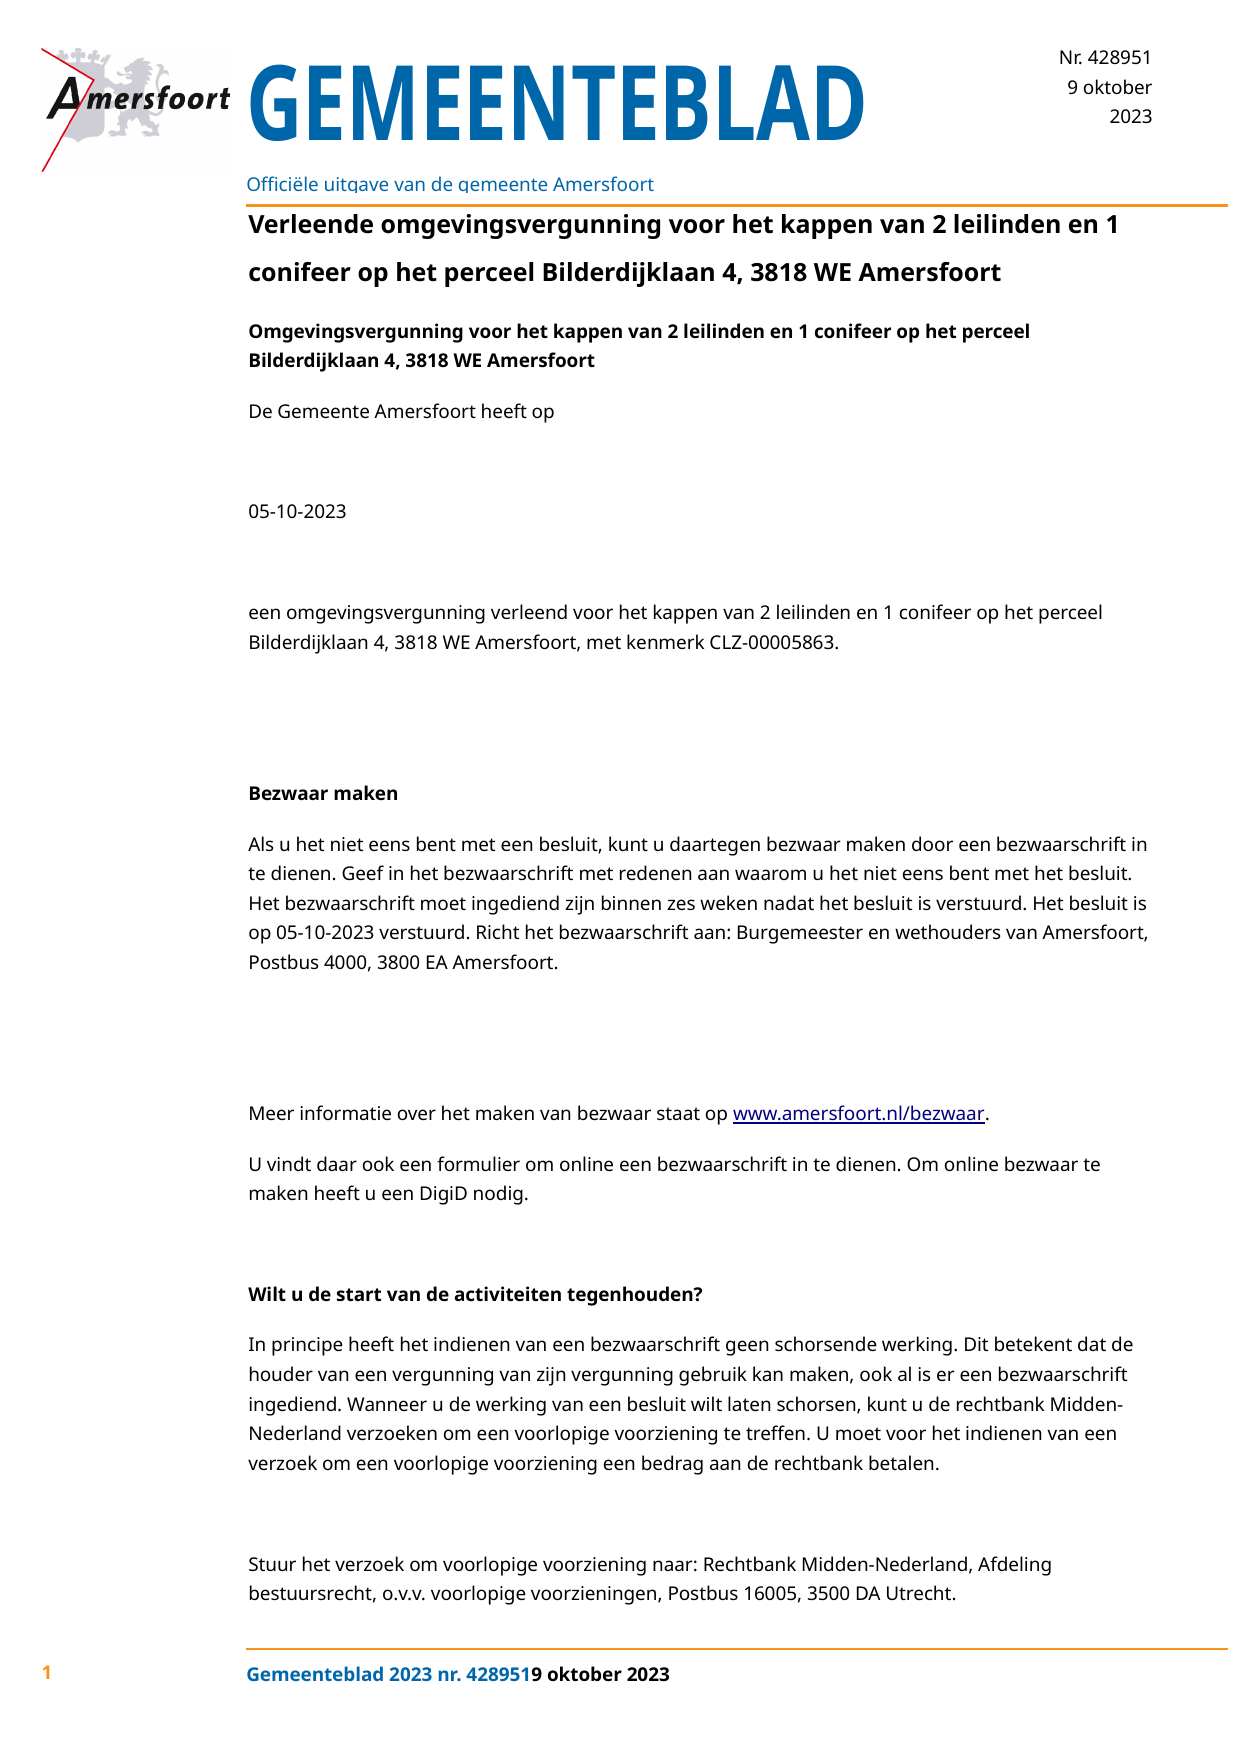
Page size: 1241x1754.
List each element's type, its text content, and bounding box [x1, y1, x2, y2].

text Meer informatie over het maken van bezwaar staat op www.amersfoort.nl/bezwaar. [248, 1100, 1152, 1126]
text Verleende omgevingsvergunning voor het kappen van 2 leilinden en 1 conifeer op het perceel Bilderdijklaan 4, 3818 WE Amersfoort [248, 207, 1152, 288]
text De Gemeente Amersfoort heeft op [248, 398, 1152, 424]
text Wilt u de start van de activiteiten tegenhouden? [248, 1281, 1152, 1307]
text Bezwaar maken [248, 780, 1152, 806]
text U vindt daar ook een formulier om online een bezwaarschrift in te dienen. Om online bezwaar te maken heeft u een DigiD nodig. [248, 1151, 1152, 1206]
picture [41, 47, 231, 172]
text 05-10-2023 [248, 499, 1152, 524]
text Omgevingsvergunning voor het kappen van 2 leilinden en 1 conifeer op het perceel Bilderdijklaan 4, 3818 WE Amersfoort [248, 318, 1152, 373]
text Als u het niet eens bent met een besluit, kunt u daartegen bezwaar maken door een bezwaarschrift in te dienen. Geef in het bezwaarschrift met redenen aan waarom u het niet eens bent met het besluit. Het bezwaarschrift moet ingediend zijn binnen zes weken nadat het besluit is verstuurd. Het besluit is op 05-10-2023 verstuurd. Richt het bezwaarschrift aan: Burgemeester en wethouders van Amersfoort, Postbus 4000, 3800 EA Amersfoort. [248, 831, 1152, 975]
text In principe heeft het indienen van een bezwaarschrift geen schorsende werking. Dit betekent dat de houder van een vergunning van zijn vergunning gebruik kan maken, ook al is er een bezwaarschrift ingediend. Wanneer u de werking van een besluit wilt laten schorsen, kunt u de rechtbank Midden-Nederland verzoeken om een voorlopige voorziening te treffen. U moet voor het indienen van een verzoek om een voorlopige voorziening een bedrag aan de rechtbank betalen. [248, 1332, 1152, 1476]
text Stuur het verzoek om voorlopige voorziening naar: Rechtbank Midden-Nederland, Afdeling bestuursrecht, o.v.v. voorlopige voorzieningen, Postbus 16005, 3500 DA Utrecht. [248, 1551, 1152, 1606]
text een omgevingsvergunning verleend voor het kappen van 2 leilinden en 1 conifeer op het perceel Bilderdijklaan 4, 3818 WE Amersfoort, met kenmerk CLZ-00005863. [248, 599, 1152, 655]
